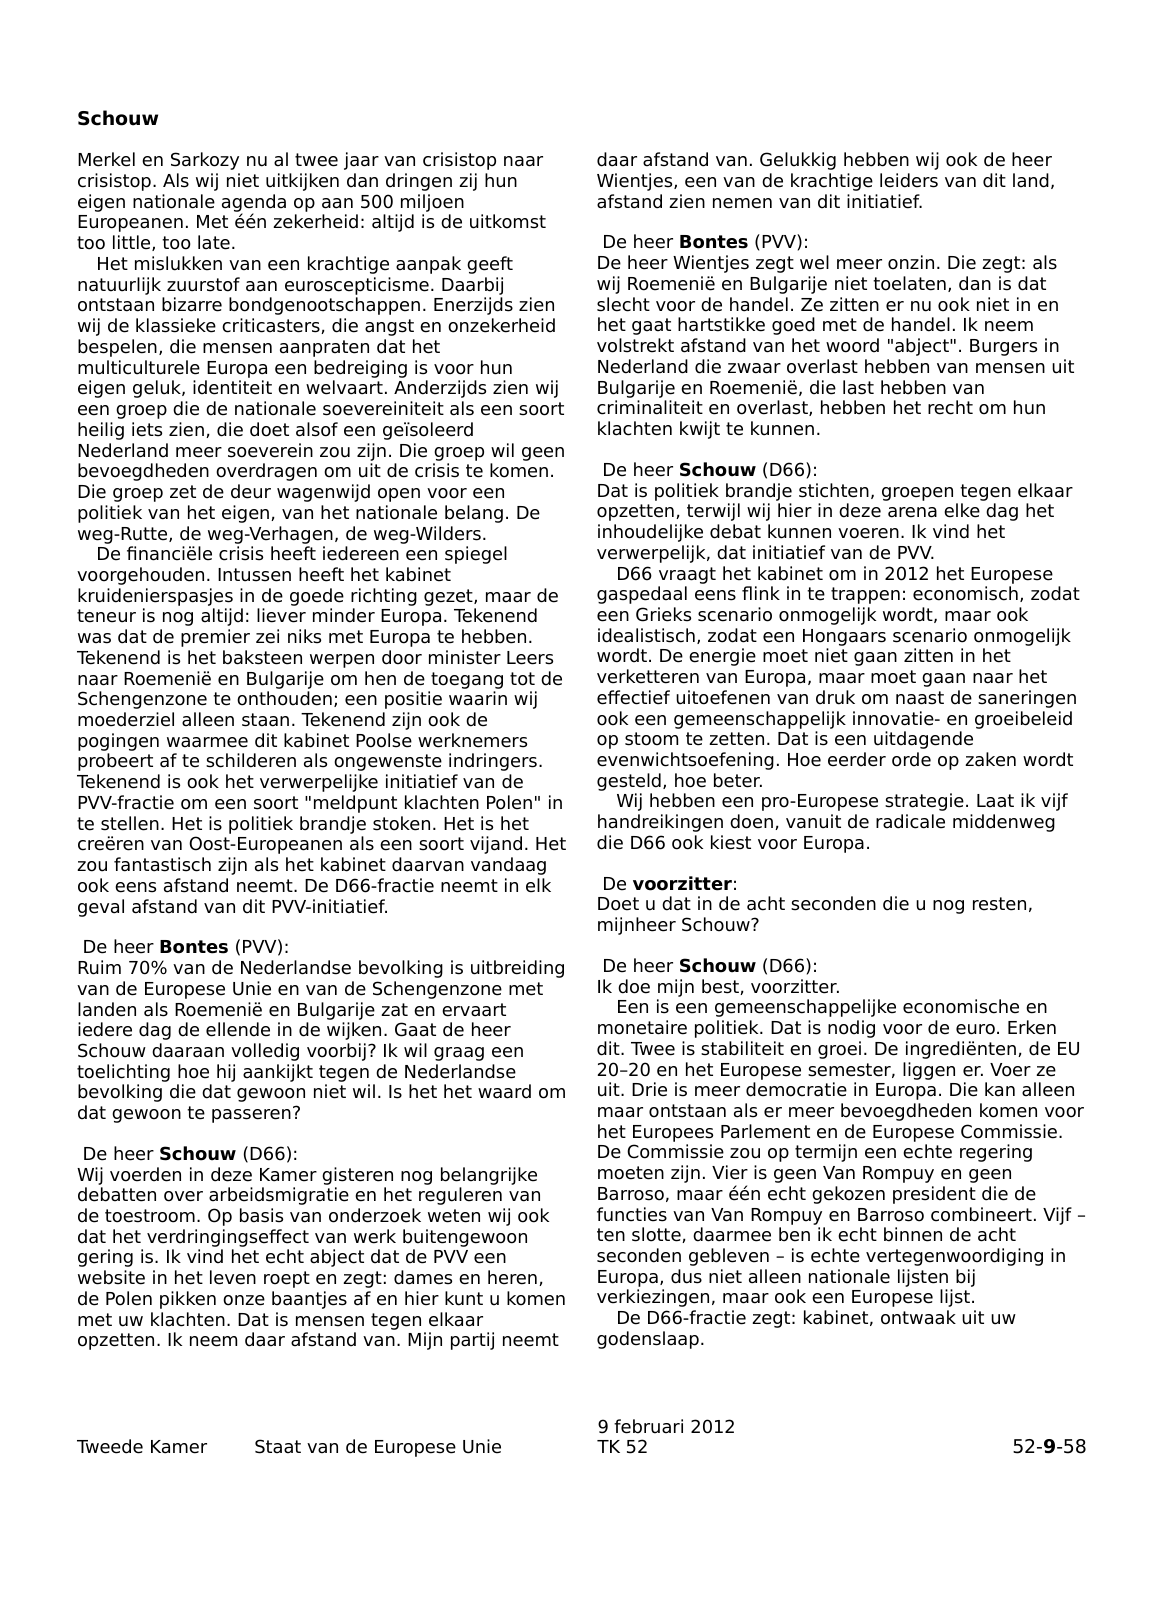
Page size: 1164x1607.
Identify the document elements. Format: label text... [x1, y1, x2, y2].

text De heer Bontes (PVV): [77, 937, 567, 958]
text De heer Schouw (D66): [77, 1144, 567, 1164]
text daar afstand van. Gelukkig hebben wij ook de heer Wientjes, een van de krachtige leiders van dit land, afstand zien nemen van dit initiatief. [596, 150, 1087, 212]
text Wij voerden in deze Kamer gisteren nog belangrijke debatten over arbeidsmigratie en het reguleren van de toestroom. Op basis van onderzoek weten wij ook dat het verdringingseffect van werk buitengewoon gering is. Ik vind het echt abject dat de PVV een website in het leven roept en zegt: dames en heren, de Polen pikken onze baantjes af en hier kunt u komen met uw klachten. Dat is mensen tegen elkaar opzetten. Ik neem daar afstand van. Mijn partij neemt [77, 1164, 567, 1351]
text De heer Schouw (D66): [596, 956, 1087, 976]
text Merkel en Sarkozy nu al twee jaar van crisistop naar crisistop. Als wij niet uitkijken dan dringen zij hun eigen nationale agenda op aan 500 miljoen Europeanen. Met één zekerheid: altijd is de uitkomst too little, too late. [77, 150, 567, 254]
text Ik doe mijn best, voorzitter. [596, 976, 1087, 997]
text Dat is politiek brandje stichten, groepen tegen elkaar opzetten, terwijl wij hier in deze arena elke dag het inhoudelijke debat kunnen voeren. Ik vind het verwerpelijk, dat initiatief van de PVV. [596, 480, 1087, 563]
text De D66-fractie zegt: kabinet, ontwaak uit uw godenslaap. [596, 1308, 1087, 1349]
text De financiële crisis heeft iedereen een spiegel voorgehouden. Intussen heeft het kabinet kruidenierspasjes in de goede richting gezet, maar de teneur is nog altijd: liever minder Europa. Tekenend was dat de premier zei niks met Europa te hebben. Tekenend is het baksteen werpen door minister Leers naar Roemenië en Bulgarije om hen de toegang tot de Schengenzone te onthouden; een positie waarin wij moederziel alleen staan. Tekenend zijn ook de pogingen waarmee dit kabinet Poolse werknemers probeert af te schilderen als ongewenste indringers. Tekenend is ook het verwerpelijke initiatief van de PVV-fractie om een soort "meldpunt klachten Polen" in te stellen. Het is politiek brandje stoken. Het is het creëren van Oost-Europeanen als een soort vijand. Het zou fantastisch zijn als het kabinet daarvan vandaag ook eens afstand neemt. De D66-fractie neemt in elk geval afstand van dit PVV-initiatief. [77, 544, 567, 917]
text Wij hebben een pro-Europese strategie. Laat ik vijf handreikingen doen, vanuit de radicale middenweg die D66 ook kiest voor Europa. [596, 791, 1087, 853]
text De heer Schouw (D66): [596, 460, 1087, 480]
text De heer Bontes (PVV): [596, 232, 1087, 253]
text De voorzitter: [596, 873, 1087, 894]
text Het mislukken van een krachtige aanpak geeft natuurlijk zuurstof aan euroscepticisme. Daarbij ontstaan bizarre bondgenootschappen. Enerzijds zien wij de klassieke criticasters, die angst en onzekerheid bespelen, die mensen aanpraten dat het multiculturele Europa een bedreiging is voor hun eigen geluk, identiteit en welvaart. Anderzijds zien wij een groep die de nationale soevereiniteit als een soort heilig iets zien, die doet alsof een geïsoleerd Nederland meer soeverein zou zijn. Die groep wil geen bevoegdheden overdragen om uit de crisis te komen. Die groep zet de deur wagenwijd open voor een politiek van het eigen, van het nationale belang. De weg-Rutte, de weg-Verhagen, de weg-Wilders. [77, 254, 567, 544]
text Een is een gemeenschappelijke economische en monetaire politiek. Dat is nodig voor de euro. Erken dit. Twee is stabiliteit en groei. De ingrediënten, de EU 20–20 en het Europese semester, liggen er. Voer ze uit. Drie is meer democratie in Europa. Die kan alleen maar ontstaan als er meer bevoegdheden komen voor het Europees Parlement en de Europese Commissie. De Commissie zou op termijn een echte regering moeten zijn. Vier is geen Van Rompuy en geen Barroso, maar één echt gekozen president die de functies van Van Rompuy en Barroso combineert. Vijf – ten slotte, daarmee ben ik echt binnen de acht seconden gebleven – is echte vertegenwoordiging in Europa, dus niet alleen nationale lijsten bij verkiezingen, maar ook een Europese lijst. [596, 997, 1087, 1308]
text De heer Wientjes zegt wel meer onzin. Die zegt: als wij Roemenië en Bulgarije niet toelaten, dan is dat slecht voor de handel. Ze zitten er nu ook niet in en het gaat hartstikke goed met de handel. Ik neem volstrekt afstand van het woord "abject". Burgers in Nederland die zwaar overlast hebben van mensen uit Bulgarije en Roemenië, die last hebben van criminaliteit en overlast, hebben het recht om hun klachten kwijt te kunnen. [596, 253, 1087, 440]
text Doet u dat in de acht seconden die u nog resten, mijnheer Schouw? [596, 894, 1087, 936]
text D66 vraagt het kabinet om in 2012 het Europese gaspedaal eens flink in te trappen: economisch, zodat een Grieks scenario onmogelijk wordt, maar ook idealistisch, zodat een Hongaars scenario onmogelijk wordt. De energie moet niet gaan zitten in het verketteren van Europa, maar moet gaan naar het effectief uitoefenen van druk om naast de saneringen ook een gemeenschappelijk innovatie- en groeibeleid op stoom te zetten. Dat is een uitdagende evenwichtsoefening. Hoe eerder orde op zaken wordt gesteld, hoe beter. [596, 563, 1087, 791]
text Ruim 70% van de Nederlandse bevolking is uitbreiding van de Europese Unie en van de Schengenzone met landen als Roemenië en Bulgarije zat en ervaart iedere dag de ellende in de wijken. Gaat de heer Schouw daaraan volledig voorbij? Ik wil graag een toelichting hoe hij aankijkt tegen de Nederlandse bevolking die dat gewoon niet wil. Is het het waard om dat gewoon te passeren? [77, 958, 567, 1124]
